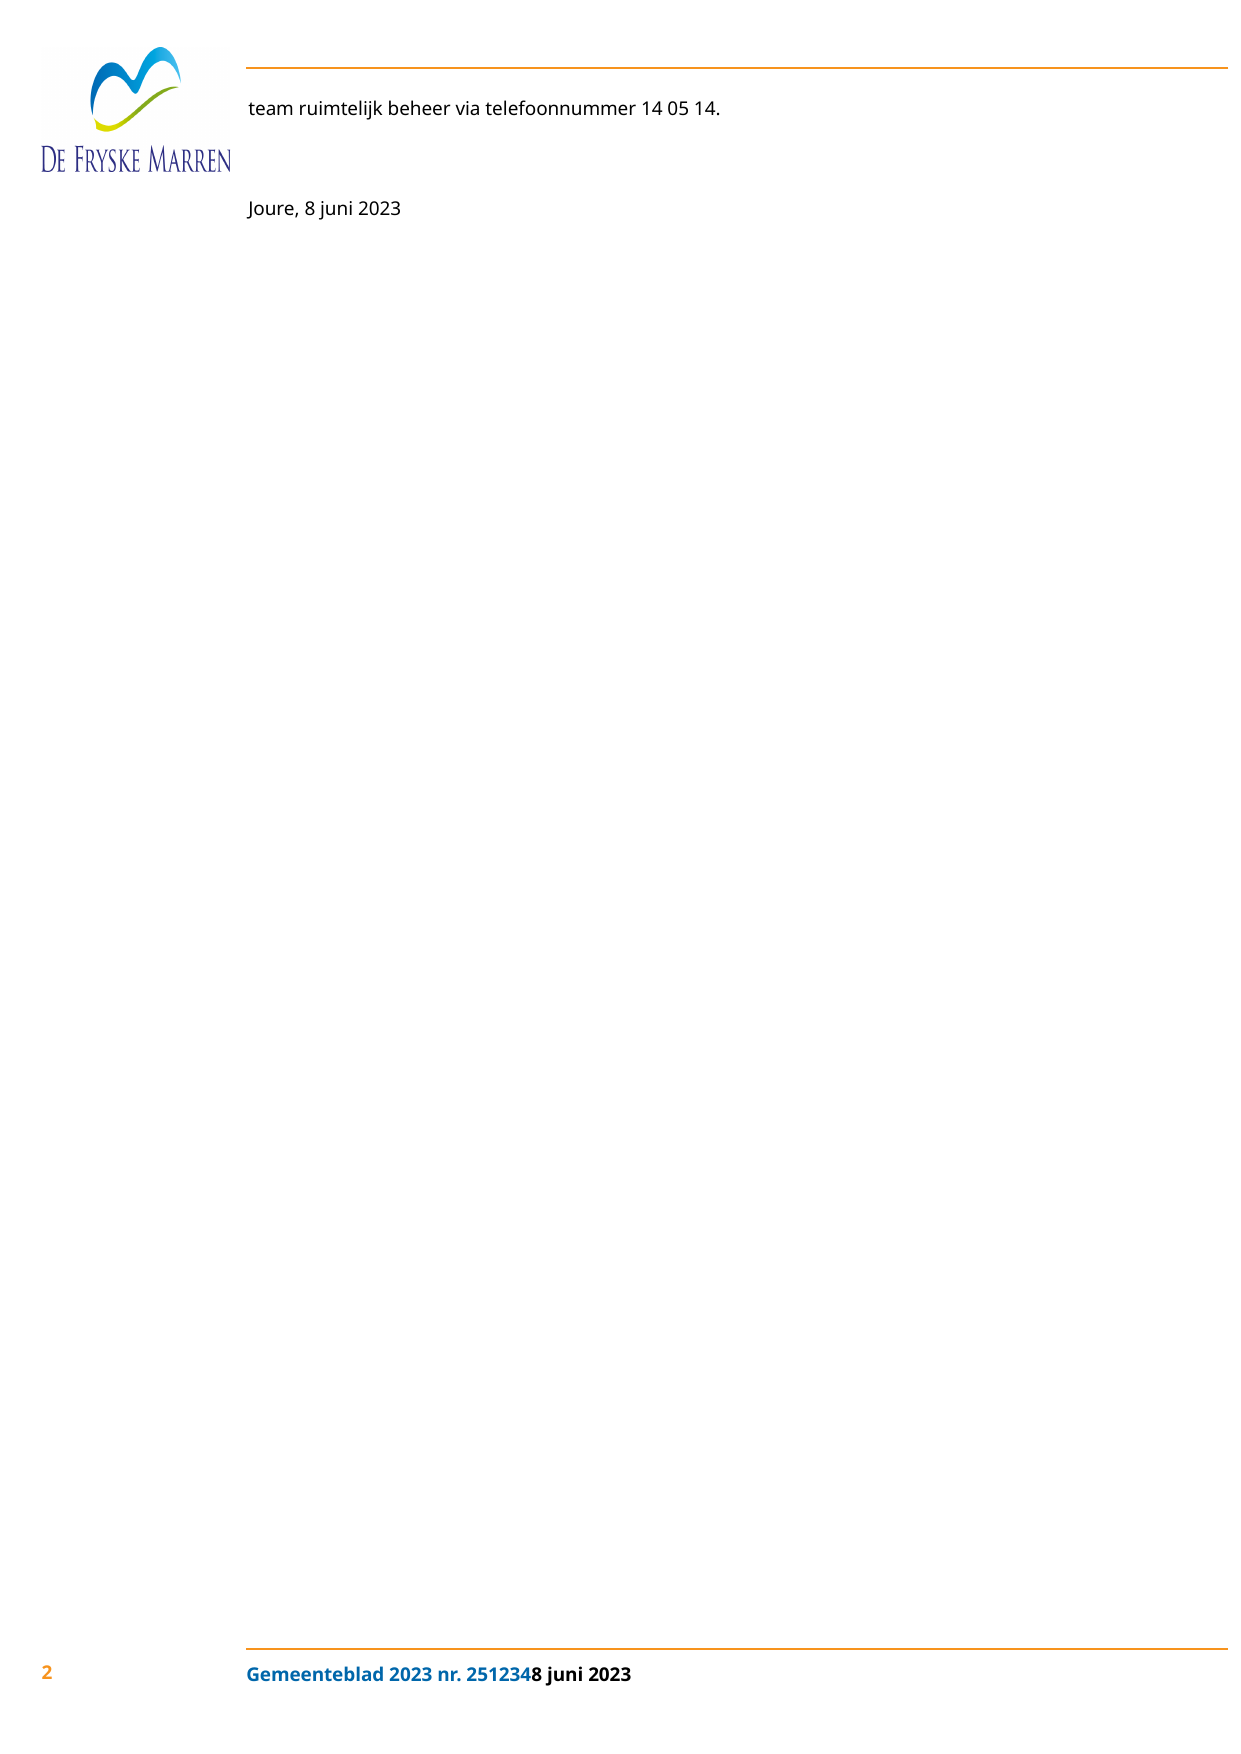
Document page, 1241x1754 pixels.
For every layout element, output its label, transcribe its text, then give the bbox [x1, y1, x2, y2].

text team ruimtelijk beheer via telefoonnummer 14 05 14. [248, 95, 1152, 121]
text Joure, 8 juni 2023 [248, 196, 1152, 221]
picture [41, 47, 231, 172]
